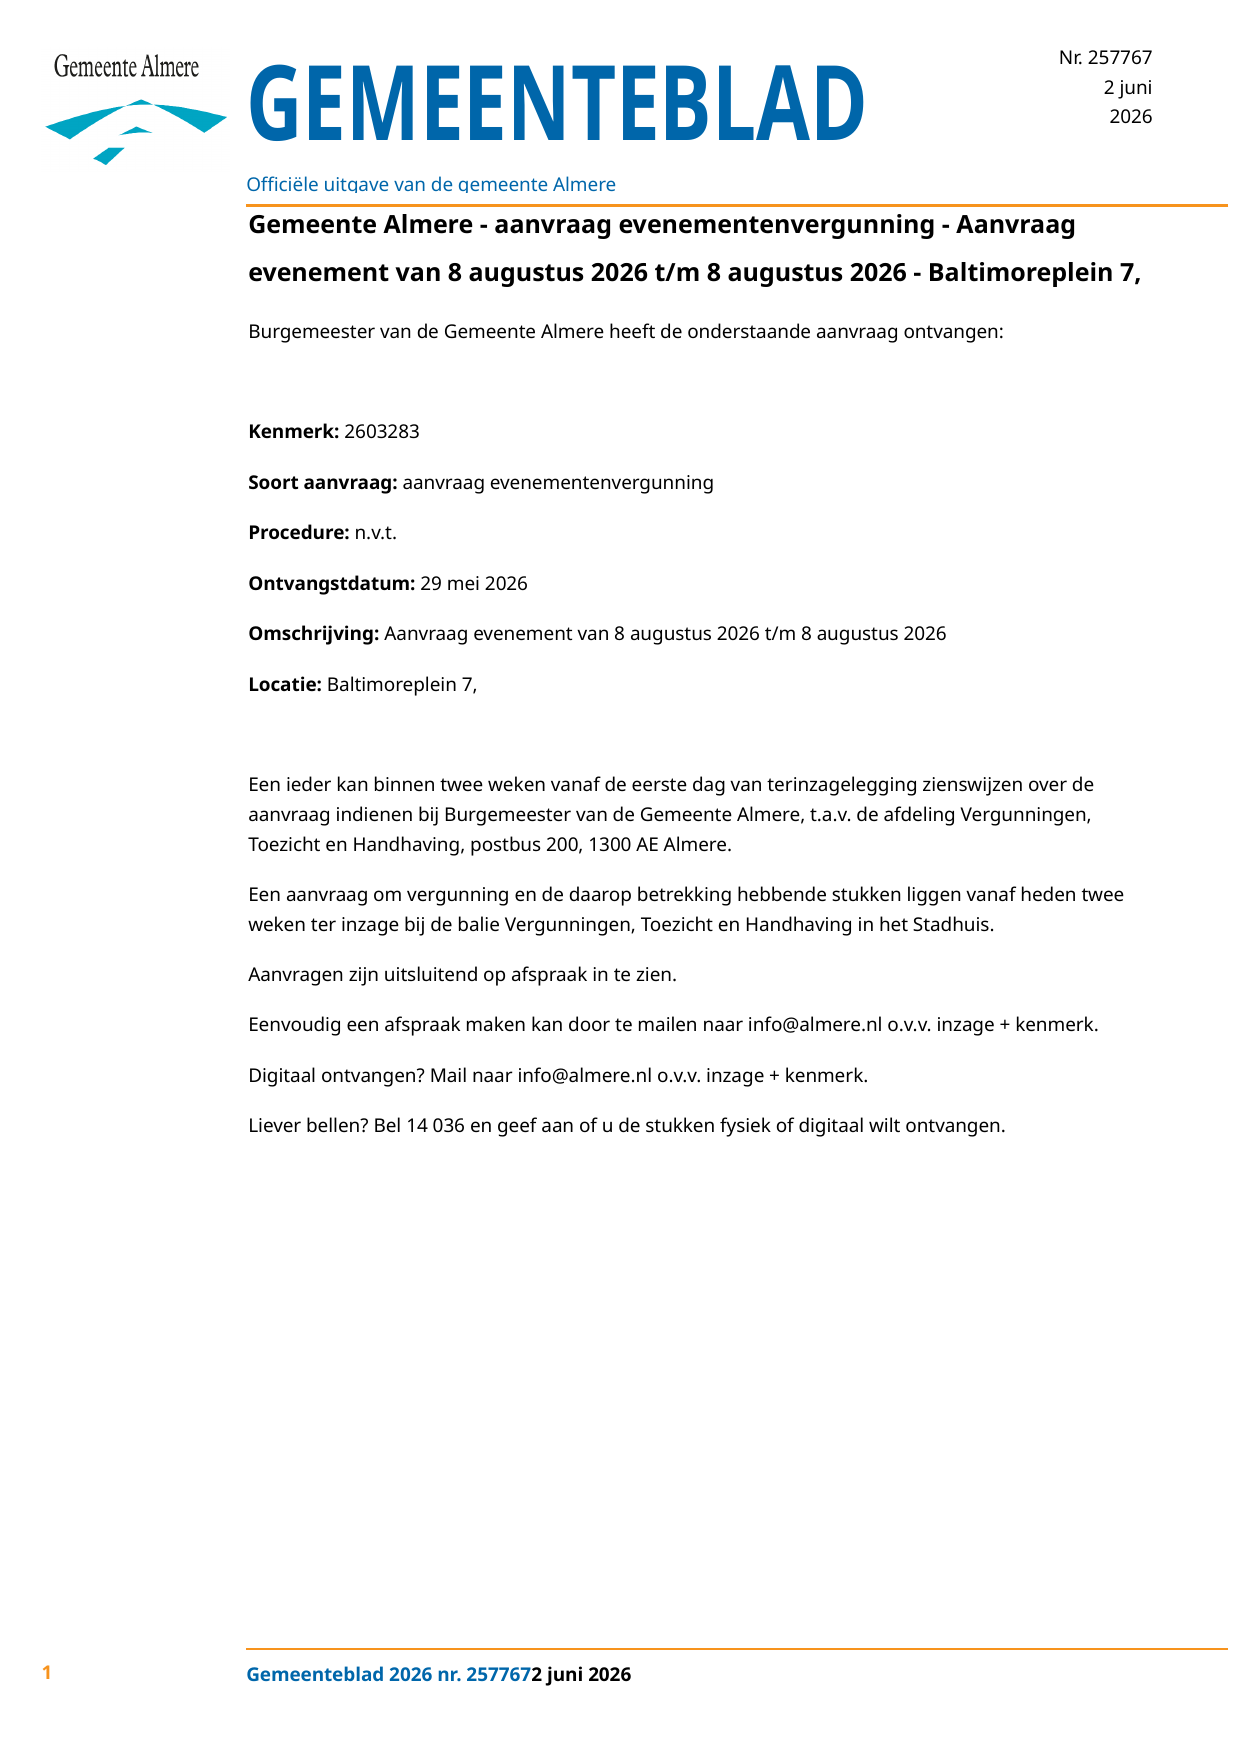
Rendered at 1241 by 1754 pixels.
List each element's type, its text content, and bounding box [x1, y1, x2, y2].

text Kenmerk: 2603283 [248, 419, 1152, 444]
text Locatie: Baltimoreplein 7, [248, 671, 1152, 697]
text Ontvangstdatum: 29 mei 2026 [248, 570, 1152, 596]
text Aanvragen zijn uitsluitend op afspraak in te zien. [248, 961, 1152, 987]
text Een aanvraag om vergunning en de daarop betrekking hebbende stukken liggen vanaf heden twee weken ter inzage bij de balie Vergunningen, Toezicht en Handhaving in het Stadhuis. [248, 881, 1152, 937]
text Gemeente Almere - aanvraag evenementenvergunning - Aanvraag evenement van 8 augustus 2026 t/m 8 augustus 2026 - Baltimoreplein 7, [248, 207, 1152, 288]
text Omschrijving: Aanvraag evenement van 8 augustus 2026 t/m 8 augustus 2026 [248, 620, 1152, 646]
picture [41, 47, 231, 172]
text Liever bellen? Bel 14 036 en geef aan of u de stukken fysiek of digitaal wilt ontvangen. [248, 1112, 1152, 1138]
text Eenvoudig een afspraak maken kan door te mailen naar info@almere.nl o.v.v. inzage + kenmerk. [248, 1012, 1152, 1037]
text Digitaal ontvangen? Mail naar info@almere.nl o.v.v. inzage + kenmerk. [248, 1062, 1152, 1088]
text Soort aanvraag: aanvraag evenementenvergunning [248, 469, 1152, 495]
text Een ieder kan binnen twee weken vanaf de eerste dag van terinzagelegging zienswijzen over de aanvraag indienen bij Burgemeester van de Gemeente Almere, t.a.v. de afdeling Vergunningen, Toezicht en Handhaving, postbus 200, 1300 AE Almere. [248, 772, 1152, 857]
text Burgemeester van de Gemeente Almere heeft de onderstaande aanvraag ontvangen: [248, 318, 1152, 344]
text Procedure: n.v.t. [248, 519, 1152, 545]
